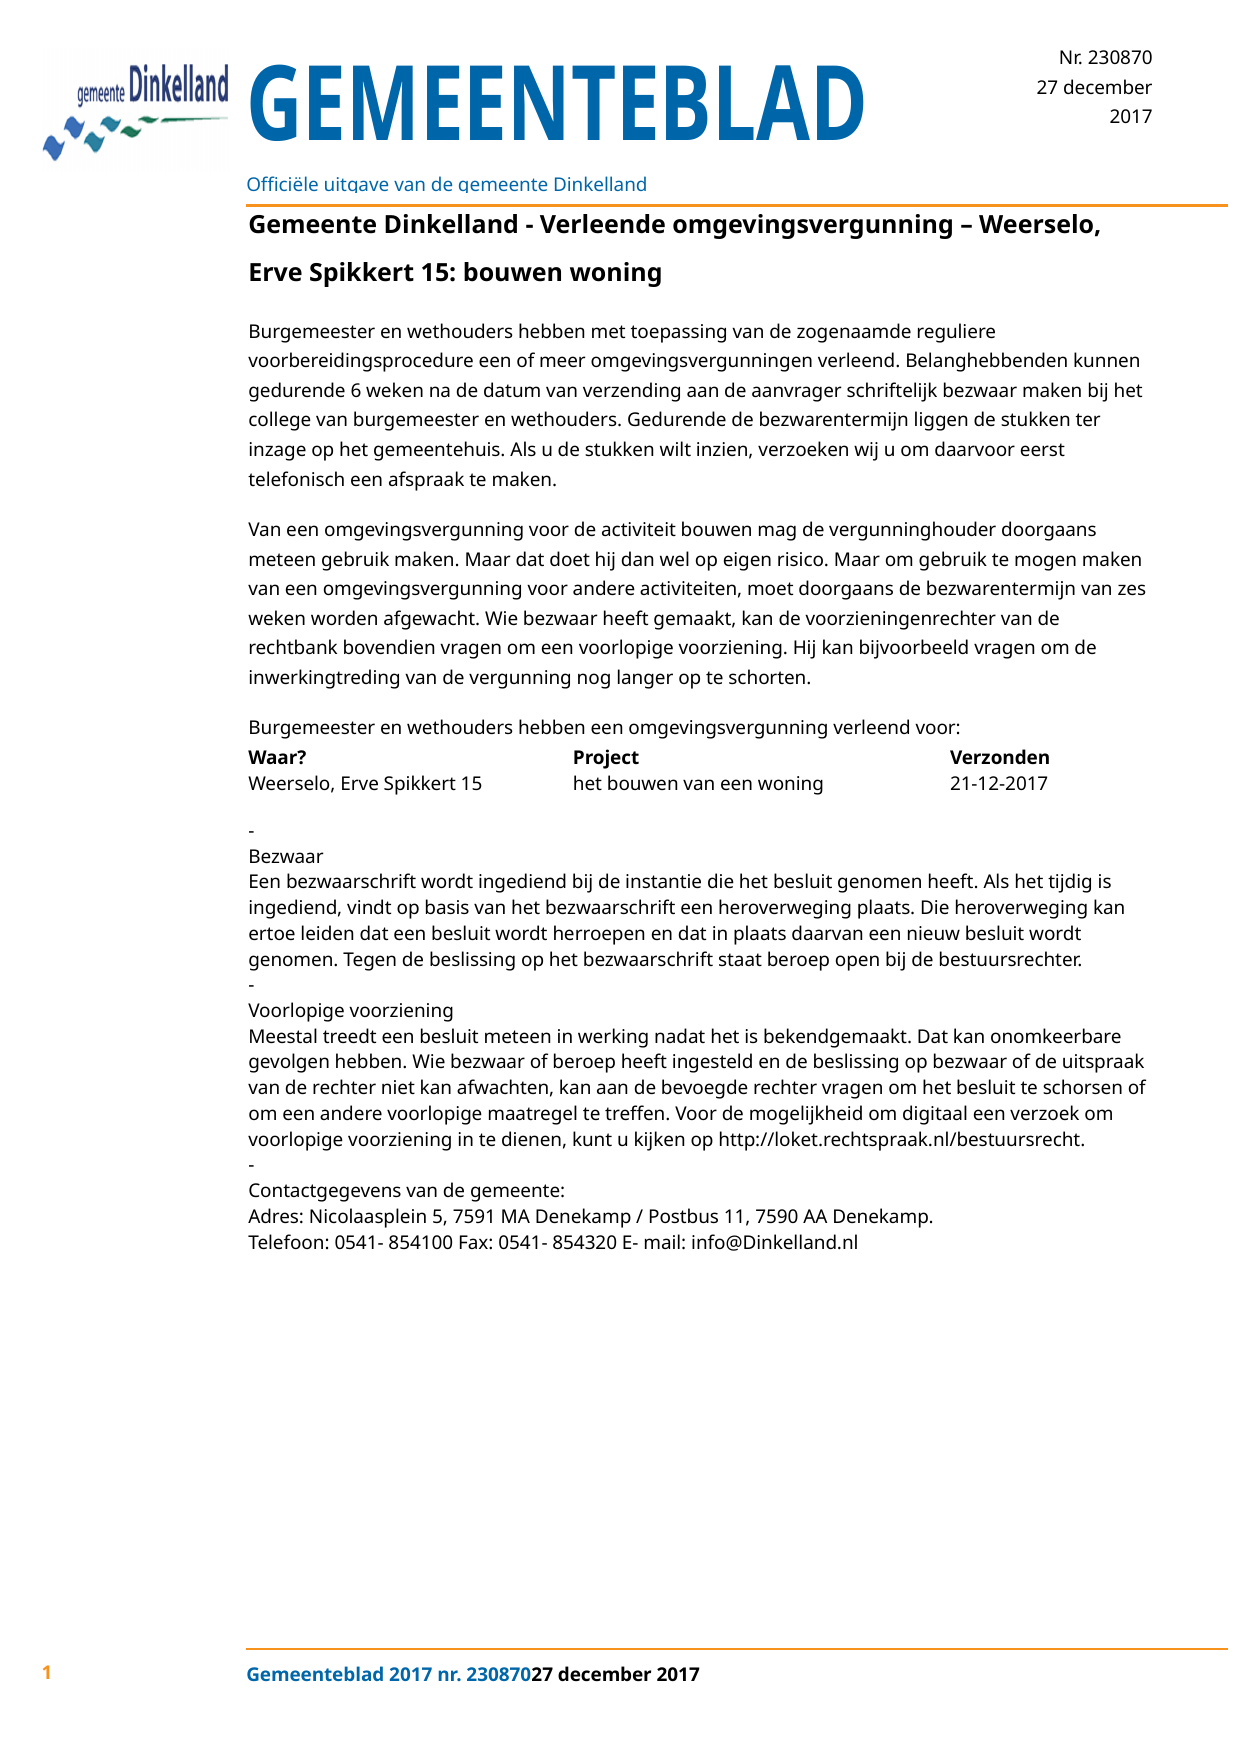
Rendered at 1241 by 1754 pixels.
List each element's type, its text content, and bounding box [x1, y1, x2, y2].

picture [41, 47, 231, 172]
text Voorlopige voorziening [248, 997, 1152, 1023]
table_header Project [573, 744, 950, 770]
text Een bezwaarschrift wordt ingediend bij de instantie die het besluit genomen heeft. Als het tijdig is ingediend, vindt op basis van het bezwaarschrift een heroverweging plaats. Die heroverweging kan ertoe leiden dat een besluit wordt herroepen en dat in plaats daarvan een nieuw besluit wordt genomen. Tegen de beslissing op het bezwaarschrift staat beroep open bij de bestuursrechter. [248, 869, 1152, 972]
text Burgemeester en wethouders hebben een omgevingsvergunning verleend voor: [248, 714, 1152, 740]
text Bezwaar [248, 843, 1152, 869]
text Adres: Nicolaasplein 5, 7591 MA Denekamp / Postbus 11, 7590 AA Denekamp. [248, 1203, 1152, 1229]
text Van een omgevingsvergunning voor de activiteit bouwen mag de vergunninghouder doorgaans meteen gebruik maken. Maar dat doet hij dan wel op eigen risico. Maar om gebruik te mogen maken van een omgevingsvergunning voor andere activiteiten, moet doorgaans de bezwarentermijn van zes weken worden afgewacht. Wie bezwaar heeft gemaakt, kan de voorzieningenrechter van de rechtbank bovendien vragen om een voorlopige voorziening. Hij kan bijvoorbeeld vragen om de inwerkingtreding van de vergunning nog langer op te schorten. [248, 516, 1152, 690]
table_cell het bouwen van een woning [573, 770, 950, 796]
text Gemeente Dinkelland - Verleende omgevingsvergunning – Weerselo, Erve Spikkert 15: bouwen woning [248, 207, 1152, 288]
text - [248, 1152, 1152, 1177]
table_header Verzonden [950, 744, 1152, 770]
text Meestal treedt een besluit meteen in werking nadat het is bekendgemaakt. Dat kan onomkeerbare gevolgen hebben. Wie bezwaar of beroep heeft ingesteld en de beslissing op bezwaar of de uitspraak van de rechter niet kan afwachten, kan aan de bevoegde rechter vragen om het besluit te schorsen of om een andere voorlopige maatregel te treffen. Voor de mogelijkheid om digitaal een verzoek om voorlopige voorziening in te dienen, kunt u kijken op http://loket.rechtspraak.nl/bestuursrecht. [248, 1023, 1152, 1152]
text Telefoon: 0541- 854100 Fax: 0541- 854320 E- mail: info@Dinkelland.nl [248, 1229, 1152, 1254]
table_header Waar? [248, 744, 573, 770]
text - [248, 817, 1152, 843]
table_cell 21-12-2017 [950, 770, 1152, 796]
table_cell Weerselo, Erve Spikkert 15 [248, 770, 573, 796]
text Contactgegevens van de gemeente: [248, 1177, 1152, 1203]
text Burgemeester en wethouders hebben met toepassing van de zogenaamde reguliere voorbereidingsprocedure een of meer omgevingsvergunningen verleend. Belanghebbenden kunnen gedurende 6 weken na de datum van verzending aan de aanvrager schriftelijk bezwaar maken bij het college van burgemeester en wethouders. Gedurende de bezwarentermijn liggen de stukken ter inzage op het gemeentehuis. Als u de stukken wilt inzien, verzoeken wij u om daarvoor eerst telefonisch een afspraak te maken. [248, 318, 1152, 492]
text - [248, 972, 1152, 997]
